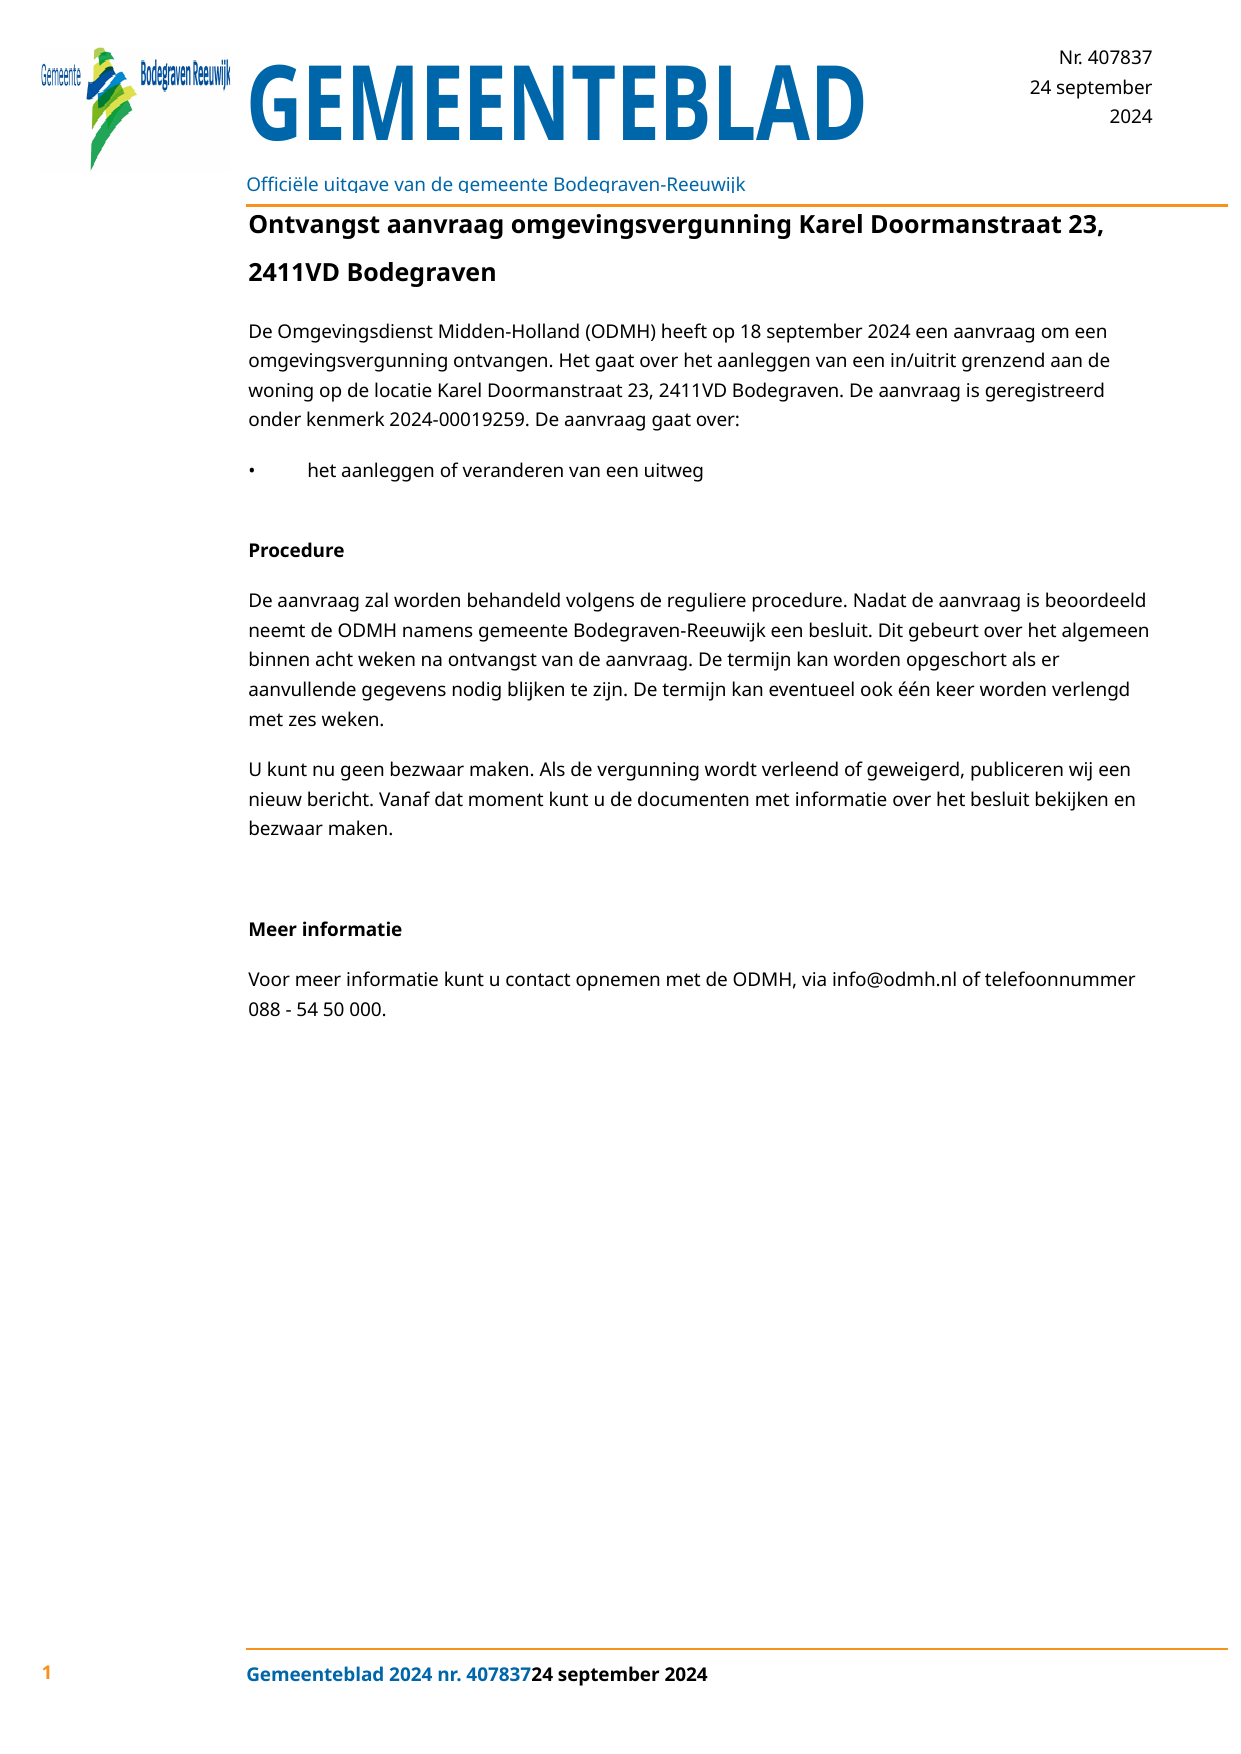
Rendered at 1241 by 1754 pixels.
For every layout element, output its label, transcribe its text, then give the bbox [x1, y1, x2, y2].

text Procedure [248, 537, 1152, 563]
text De Omgevingsdienst Midden-Holland (ODMH) heeft op 18 september 2024 een aanvraag om een omgevingsvergunning ontvangen. Het gaat over het aanleggen van een in/uitrit grenzend aan de woning op de locatie Karel Doormanstraat 23, 2411VD Bodegraven. De aanvraag is geregistreerd onder kenmerk 2024-00019259. De aanvraag gaat over: [248, 318, 1152, 432]
text U kunt nu geen bezwaar maken. Als de vergunning wordt verleend of geweigerd, publiceren wij een nieuw bericht. Vanaf dat moment kunt u de documenten met informatie over het besluit bekijken en bezwaar maken. [248, 756, 1152, 841]
text Voor meer informatie kunt u contact opnemen met de ODMH, via info@odmh.nl of telefoonnummer 088 - 54 50 000. [248, 967, 1152, 1022]
text Ontvangst aanvraag omgevingsvergunning Karel Doormanstraat 23, 2411VD Bodegraven [248, 207, 1152, 288]
list het aanleggen of veranderen van een uitweg [248, 457, 1152, 483]
text De aanvraag zal worden behandeld volgens de reguliere procedure. Nadat de aanvraag is beoordeeld neemt de ODMH namens gemeente Bodegraven-Reeuwijk een besluit. Dit gebeurt over het algemeen binnen acht weken na ontvangst van de aanvraag. De termijn kan worden opgeschort als er aanvullende gegevens nodig blijken te zijn. De termijn kan eventueel ook één keer worden verlengd met zes weken. [248, 587, 1152, 732]
picture [41, 47, 231, 172]
text Meer informatie [248, 916, 1152, 942]
